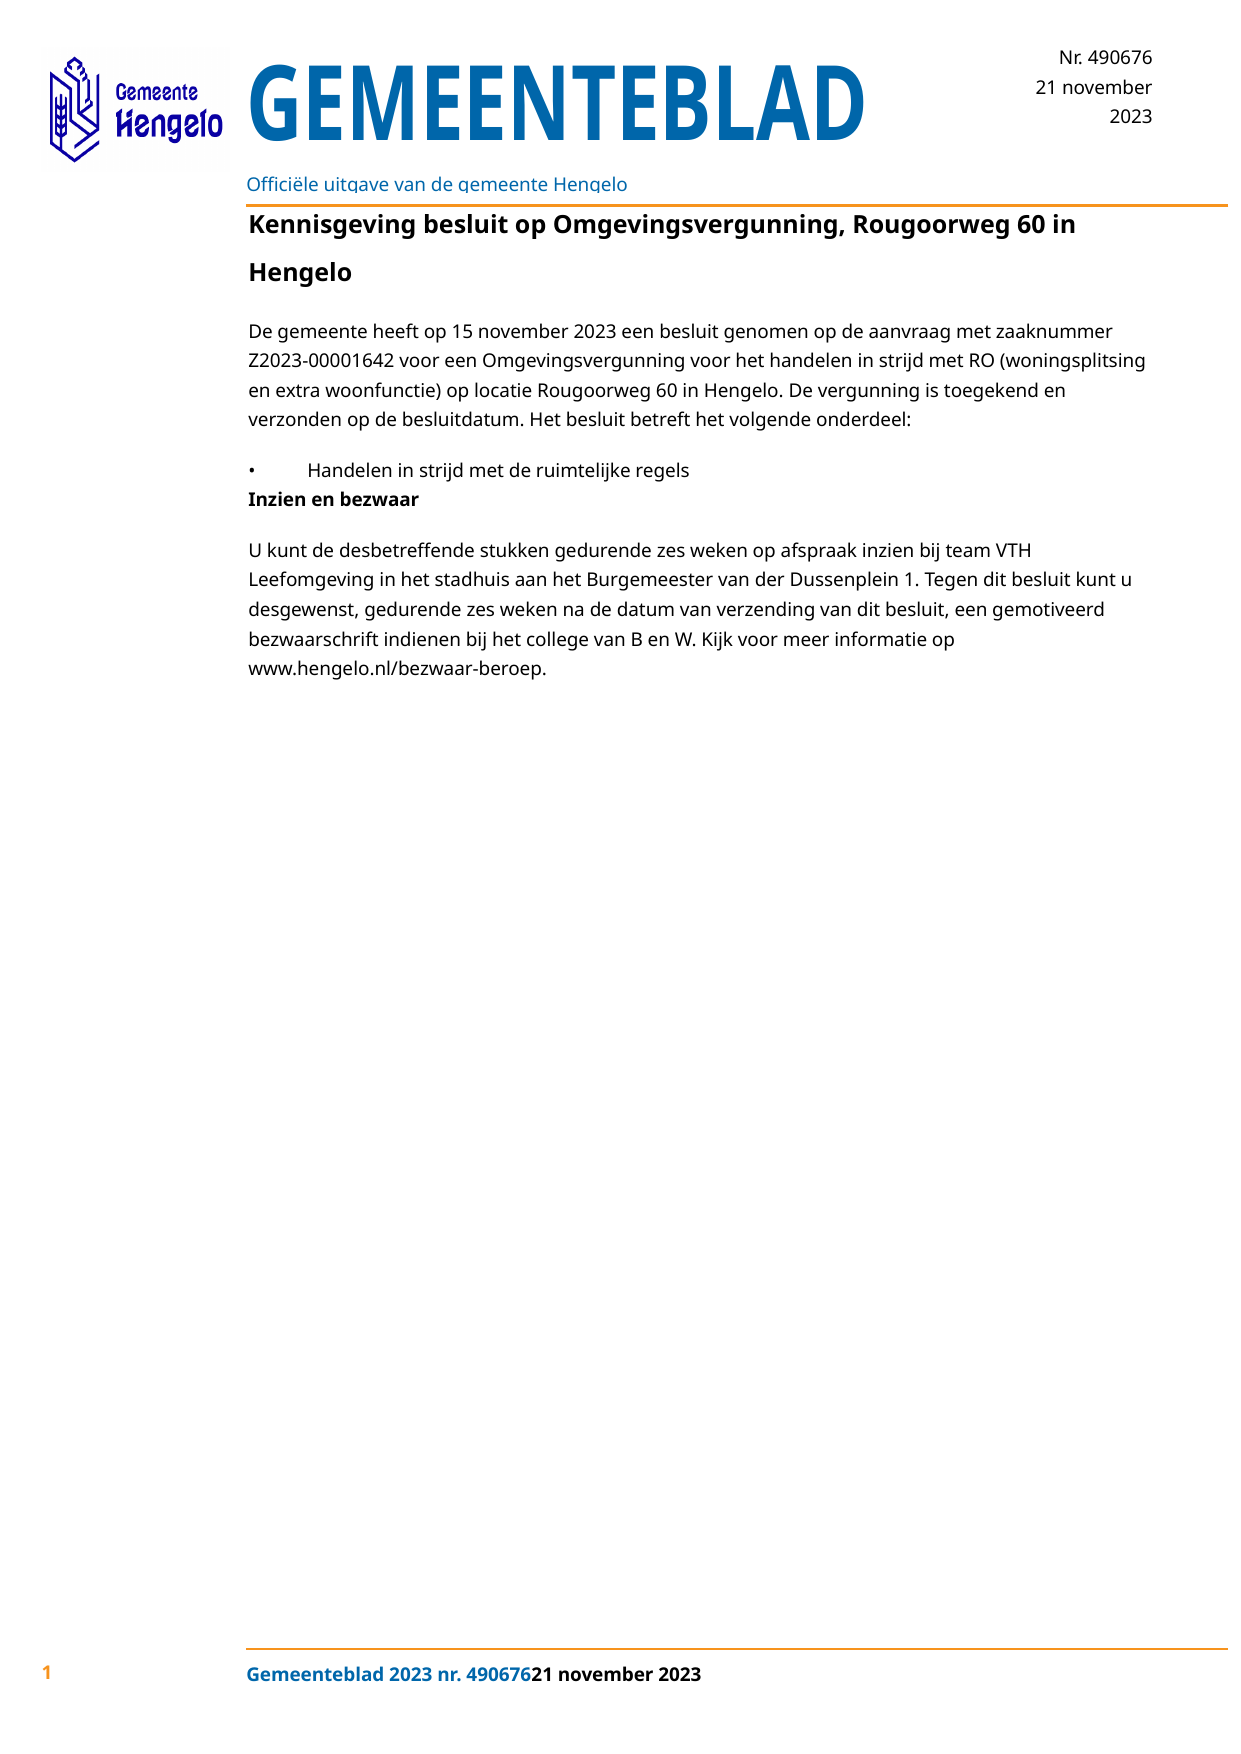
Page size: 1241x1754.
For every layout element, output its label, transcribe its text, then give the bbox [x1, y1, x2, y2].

text Kennisgeving besluit op Omgevingsvergunning, Rougoorweg 60 in Hengelo [248, 207, 1152, 288]
text U kunt de desbetreffende stukken gedurende zes weken op afspraak inzien bij team VTH Leefomgeving in het stadhuis aan het Burgemeester van der Dussenplein 1. Tegen dit besluit kunt u desgewenst, gedurende zes weken na de datum van verzending van dit besluit, een gemotiveerd bezwaarschrift indienen bij het college van B en W. Kijk voor meer informatie op www.hengelo.nl/bezwaar-beroep. [248, 537, 1152, 681]
picture [41, 47, 231, 172]
text De gemeente heeft op 15 november 2023 een besluit genomen op de aanvraag met zaaknummer Z2023-00001642 voor een Omgevingsvergunning voor het handelen in strijd met RO (woningsplitsing en extra woonfunctie) op locatie Rougoorweg 60 in Hengelo. De vergunning is toegekend en verzonden op de besluitdatum. Het besluit betreft het volgende onderdeel: [248, 318, 1152, 432]
list Handelen in strijd met de ruimtelijke regels [248, 457, 1152, 483]
text Inzien en bezwaar [248, 487, 1152, 512]
